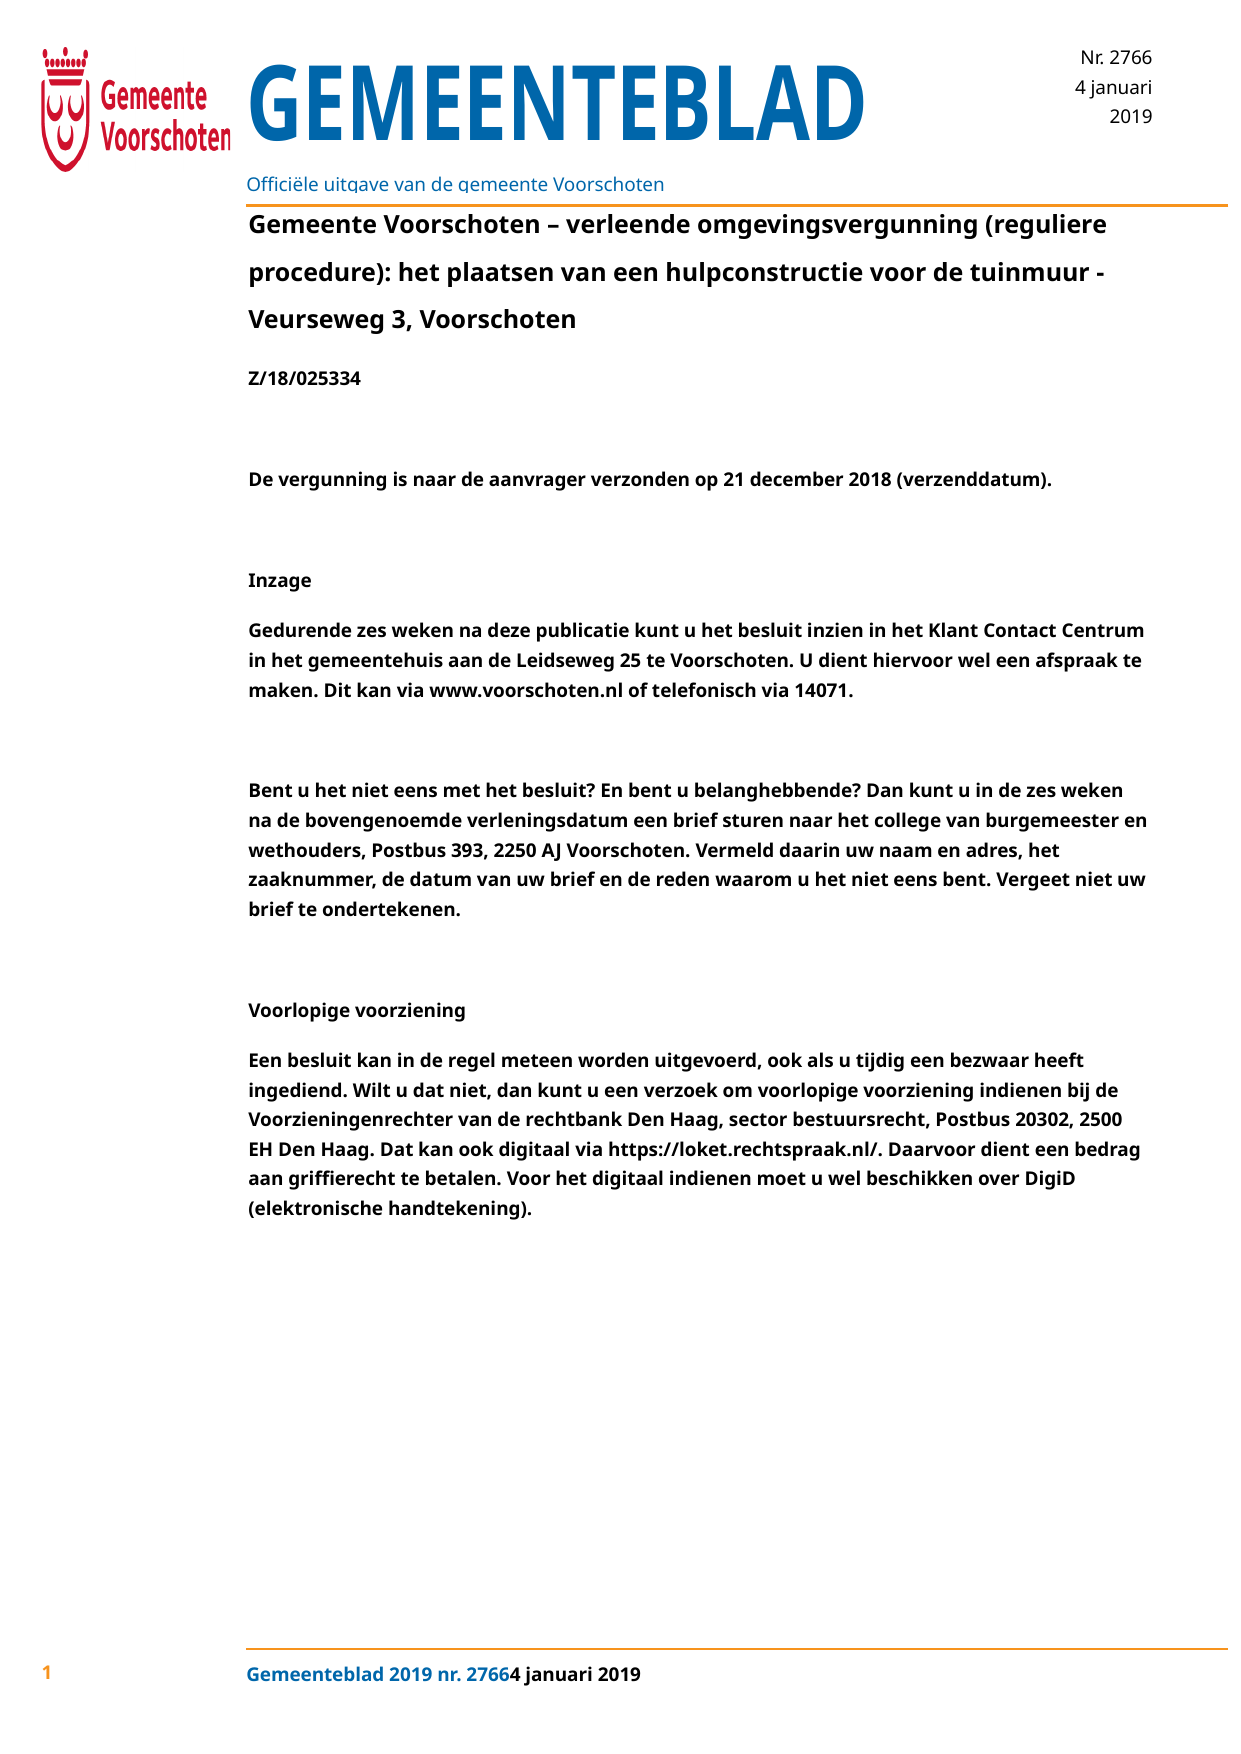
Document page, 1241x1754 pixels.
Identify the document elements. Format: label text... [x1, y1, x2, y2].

text Gedurende zes weken na deze publicatie kunt u het besluit inzien in het Klant Contact Centrum in het gemeentehuis aan de Leidseweg 25 te Voorschoten. U dient hiervoor wel een afspraak te maken. Dit kan via www.voorschoten.nl of telefonisch via 14071. [248, 618, 1152, 702]
text Een besluit kan in de regel meteen worden uitgevoerd, ook als u tijdig een bezwaar heeft ingediend. Wilt u dat niet, dan kunt u een verzoek om voorlopige voorziening indienen bij de Voorzieningenrechter van de rechtbank Den Haag, sector bestuursrecht, Postbus 20302, 2500 EH Den Haag. Dat kan ook digitaal via https://loket.rechtspraak.nl/. Daarvoor dient een bedrag aan griffierecht te betalen. Voor het digitaal indienen moet u wel beschikken over DigiD (elektronische handtekening). [248, 1047, 1152, 1221]
picture [41, 47, 231, 172]
text Voorlopige voorziening [248, 997, 1152, 1022]
text De vergunning is naar de aanvrager verzonden op 21 december 2018 (verzenddatum). [248, 466, 1152, 492]
text Inzage [248, 567, 1152, 593]
text Z/18/025334 [248, 366, 1152, 391]
text Gemeente Voorschoten – verleende omgevingsvergunning (reguliere procedure): het plaatsen van een hulpconstructie voor de tuinmuur - Veurseweg 3, Voorschoten [248, 207, 1152, 336]
text Bent u het niet eens met het besluit? En bent u belanghebbende? Dan kunt u in de zes weken na de bovengenoemde verleningsdatum een brief sturen naar het college van burgemeester en wethouders, Postbus 393, 2250 AJ Voorschoten. Vermeld daarin uw naam en adres, het zaaknummer, de datum van uw brief en de reden waarom u het niet eens bent. Vergeet niet uw brief te ondertekenen. [248, 778, 1152, 922]
